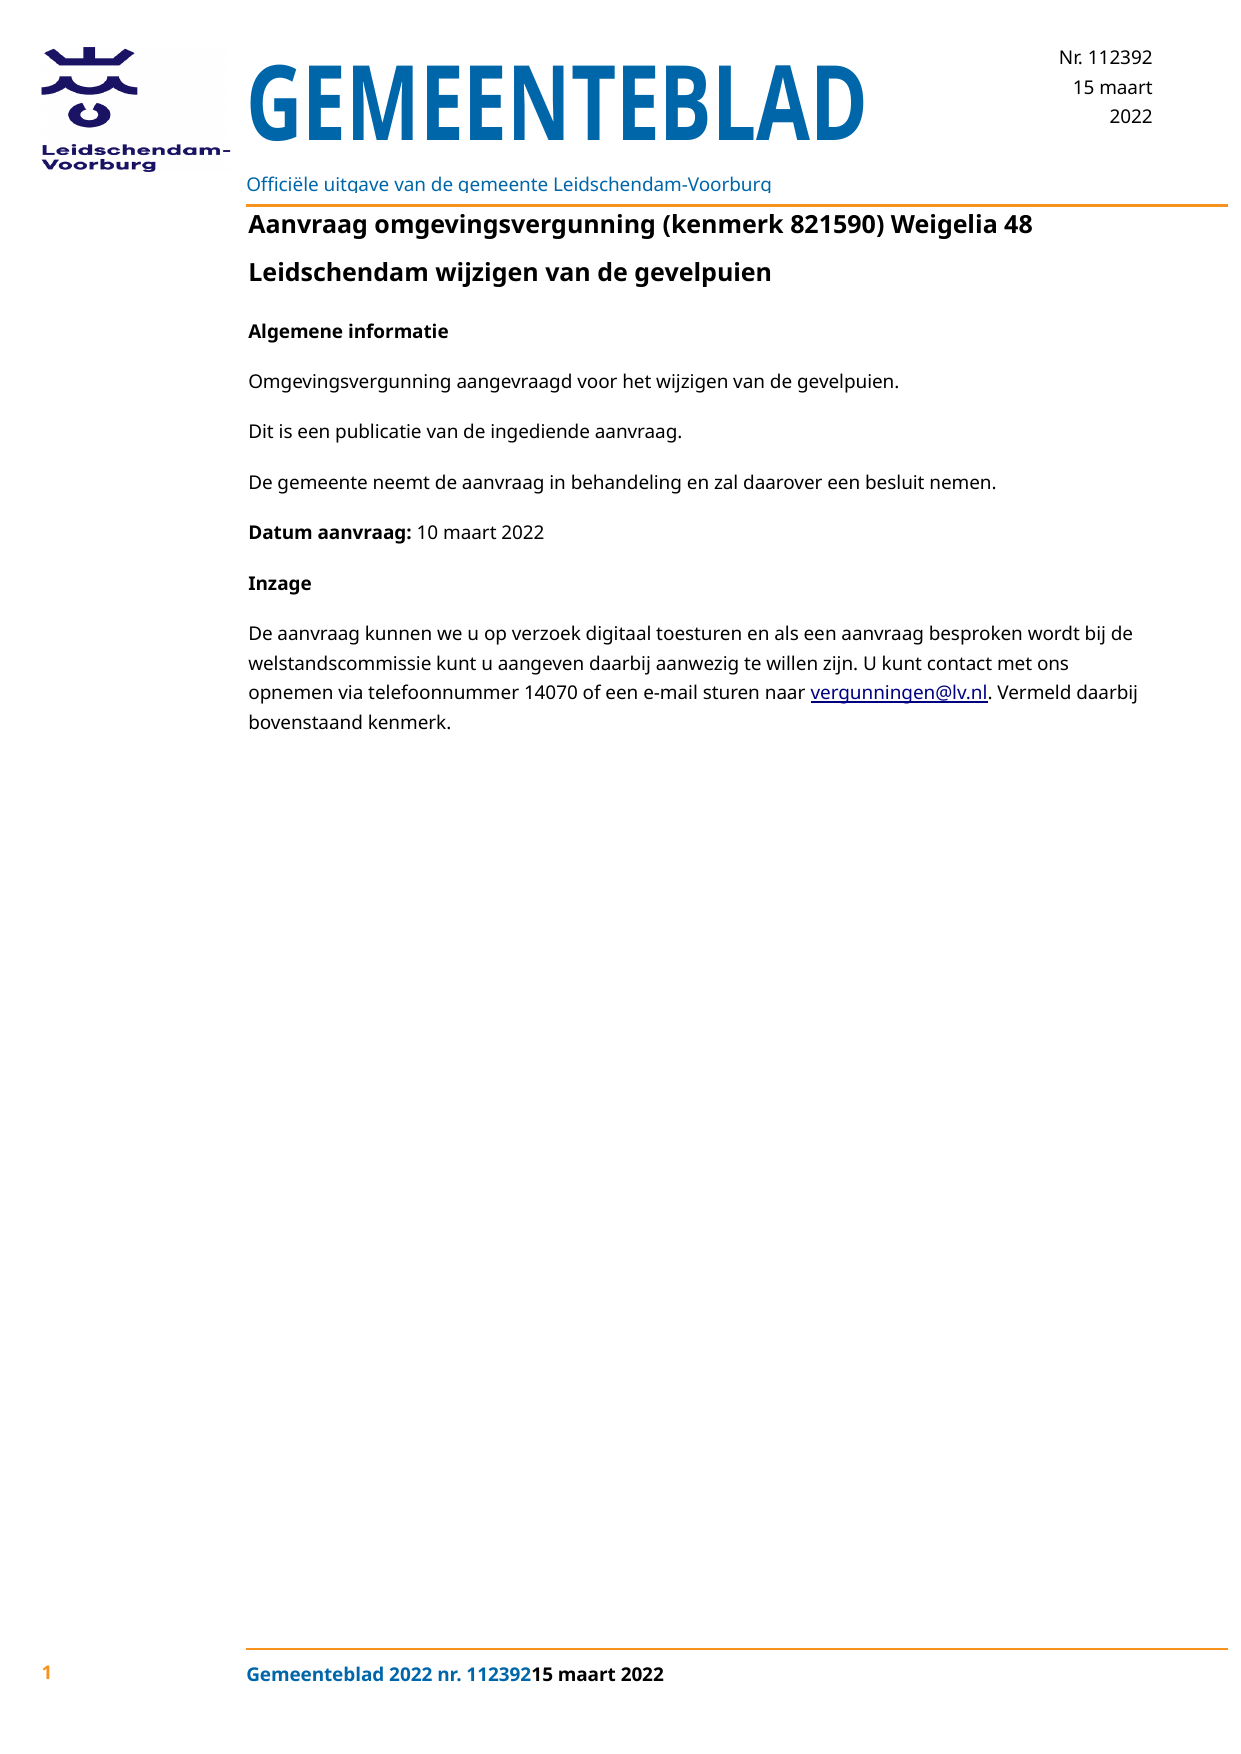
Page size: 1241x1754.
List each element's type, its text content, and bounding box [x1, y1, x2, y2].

text Algemene informatie [248, 318, 1152, 344]
text Datum aanvraag: 10 maart 2022 [248, 519, 1152, 545]
text Omgevingsvergunning aangevraagd voor het wijzigen van de gevelpuien. [248, 368, 1152, 394]
text Inzage [248, 570, 1152, 596]
text De aanvraag kunnen we u op verzoek digitaal toesturen en als een aanvraag besproken wordt bij de welstandscommissie kunt u aangeven daarbij aanwezig te willen zijn. U kunt contact met ons opnemen via telefoonnummer 14070 of een e-mail sturen naar vergunningen@lv.nl. Vermeld daarbij bovenstaand kenmerk. [248, 620, 1152, 735]
picture [41, 47, 231, 172]
text De gemeente neemt de aanvraag in behandeling en zal daarover een besluit nemen. [248, 469, 1152, 495]
text Dit is een publicatie van de ingediende aanvraag. [248, 419, 1152, 444]
text Aanvraag omgevingsvergunning (kenmerk 821590) Weigelia 48 Leidschendam wijzigen van de gevelpuien [248, 207, 1152, 288]
